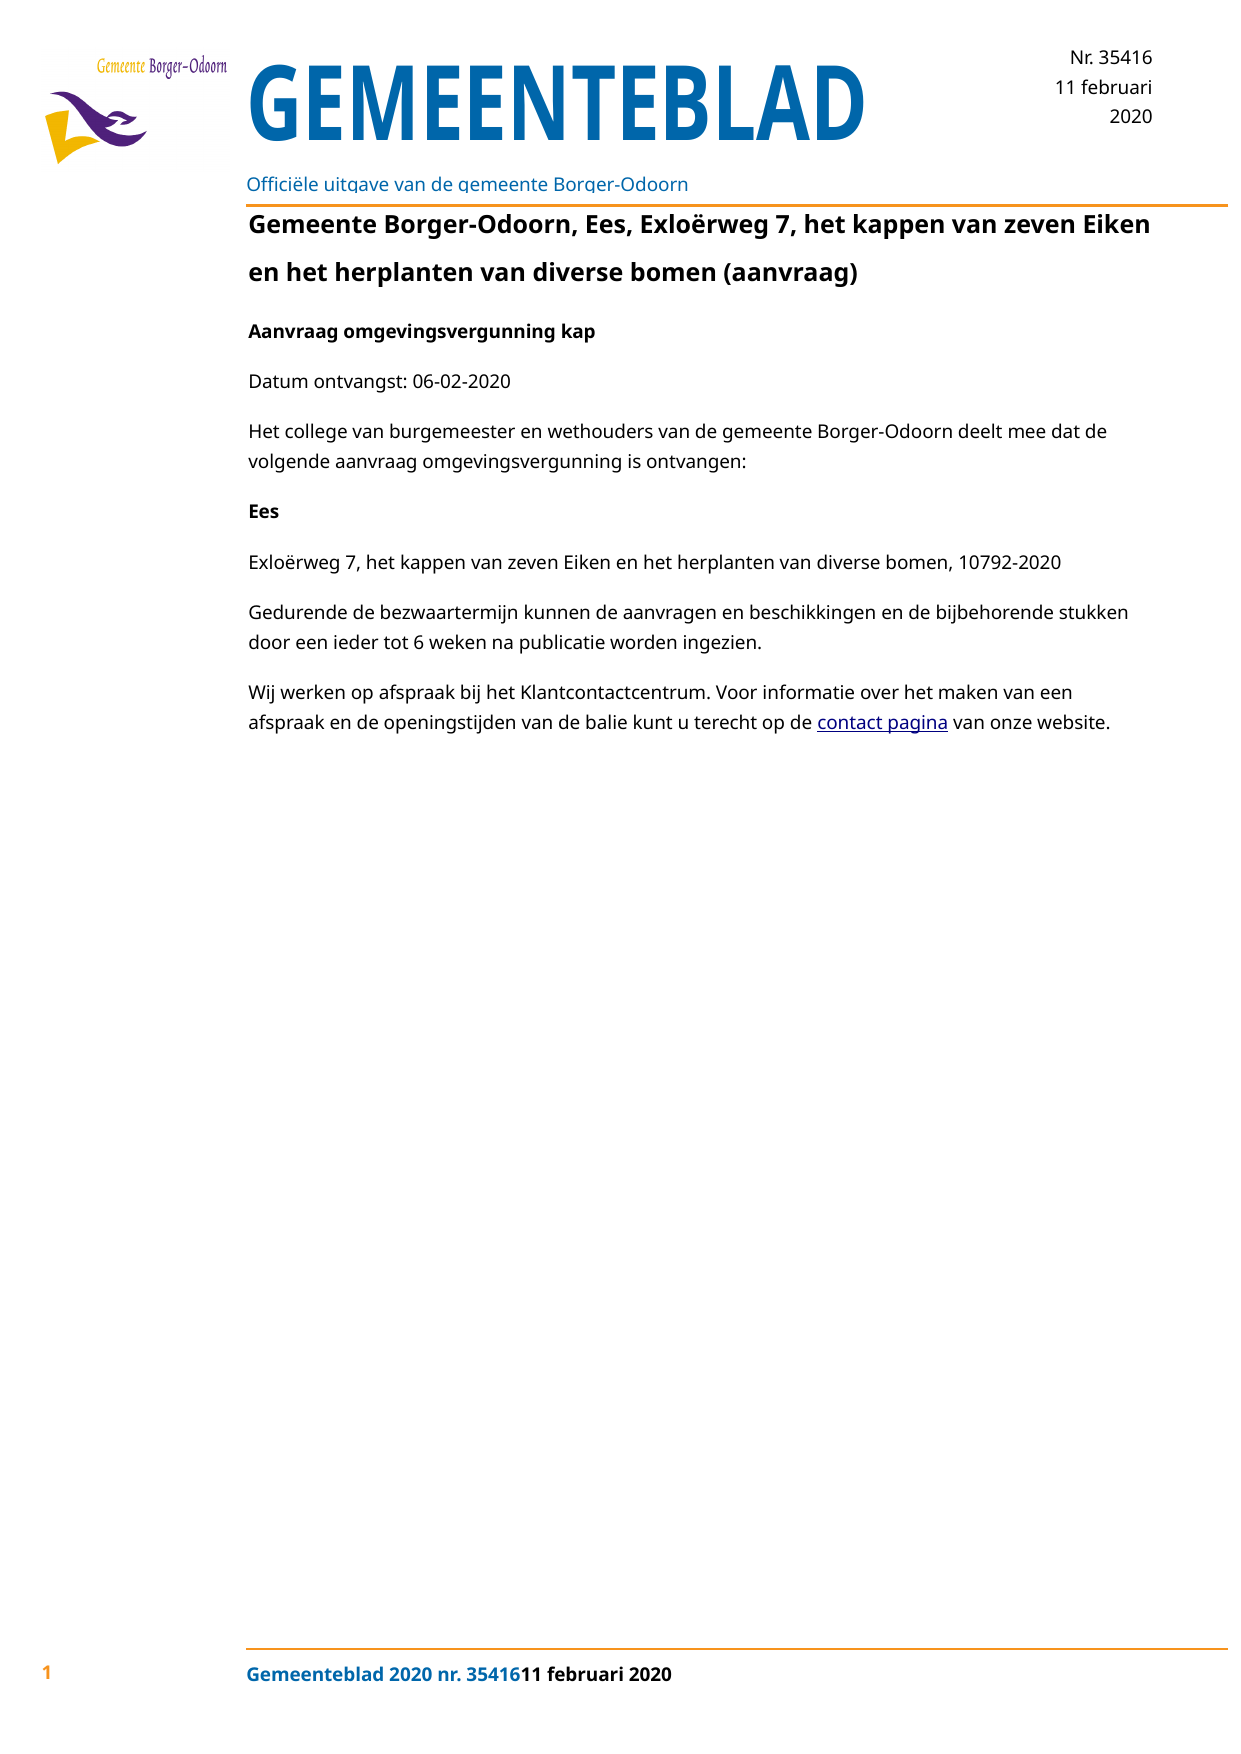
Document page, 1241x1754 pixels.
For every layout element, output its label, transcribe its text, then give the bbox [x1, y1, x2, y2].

text Gedurende de bezwaartermijn kunnen de aanvragen en beschikkingen en de bijbehorende stukken door een ieder tot 6 weken na publicatie worden ingezien. [248, 599, 1152, 655]
text Het college van burgemeester en wethouders van de gemeente Borger-Odoorn deelt mee dat de volgende aanvraag omgevingsvergunning is ontvangen: [248, 419, 1152, 474]
text Wij werken op afspraak bij het Klantcontactcentrum. Voor informatie over het maken van een afspraak en de openingstijden van de balie kunt u terecht op de contact pagina van onze website. [248, 679, 1152, 735]
picture [41, 47, 231, 172]
text Gemeente Borger-Odoorn, Ees, Exloërweg 7, het kappen van zeven Eiken en het herplanten van diverse bomen (aanvraag) [248, 207, 1152, 288]
text Ees [248, 499, 1152, 524]
text Datum ontvangst: 06-02-2020 [248, 368, 1152, 394]
text Exloërweg 7, het kappen van zeven Eiken en het herplanten van diverse bomen, 10792-2020 [248, 549, 1152, 575]
text Aanvraag omgevingsvergunning kap [248, 318, 1152, 344]
